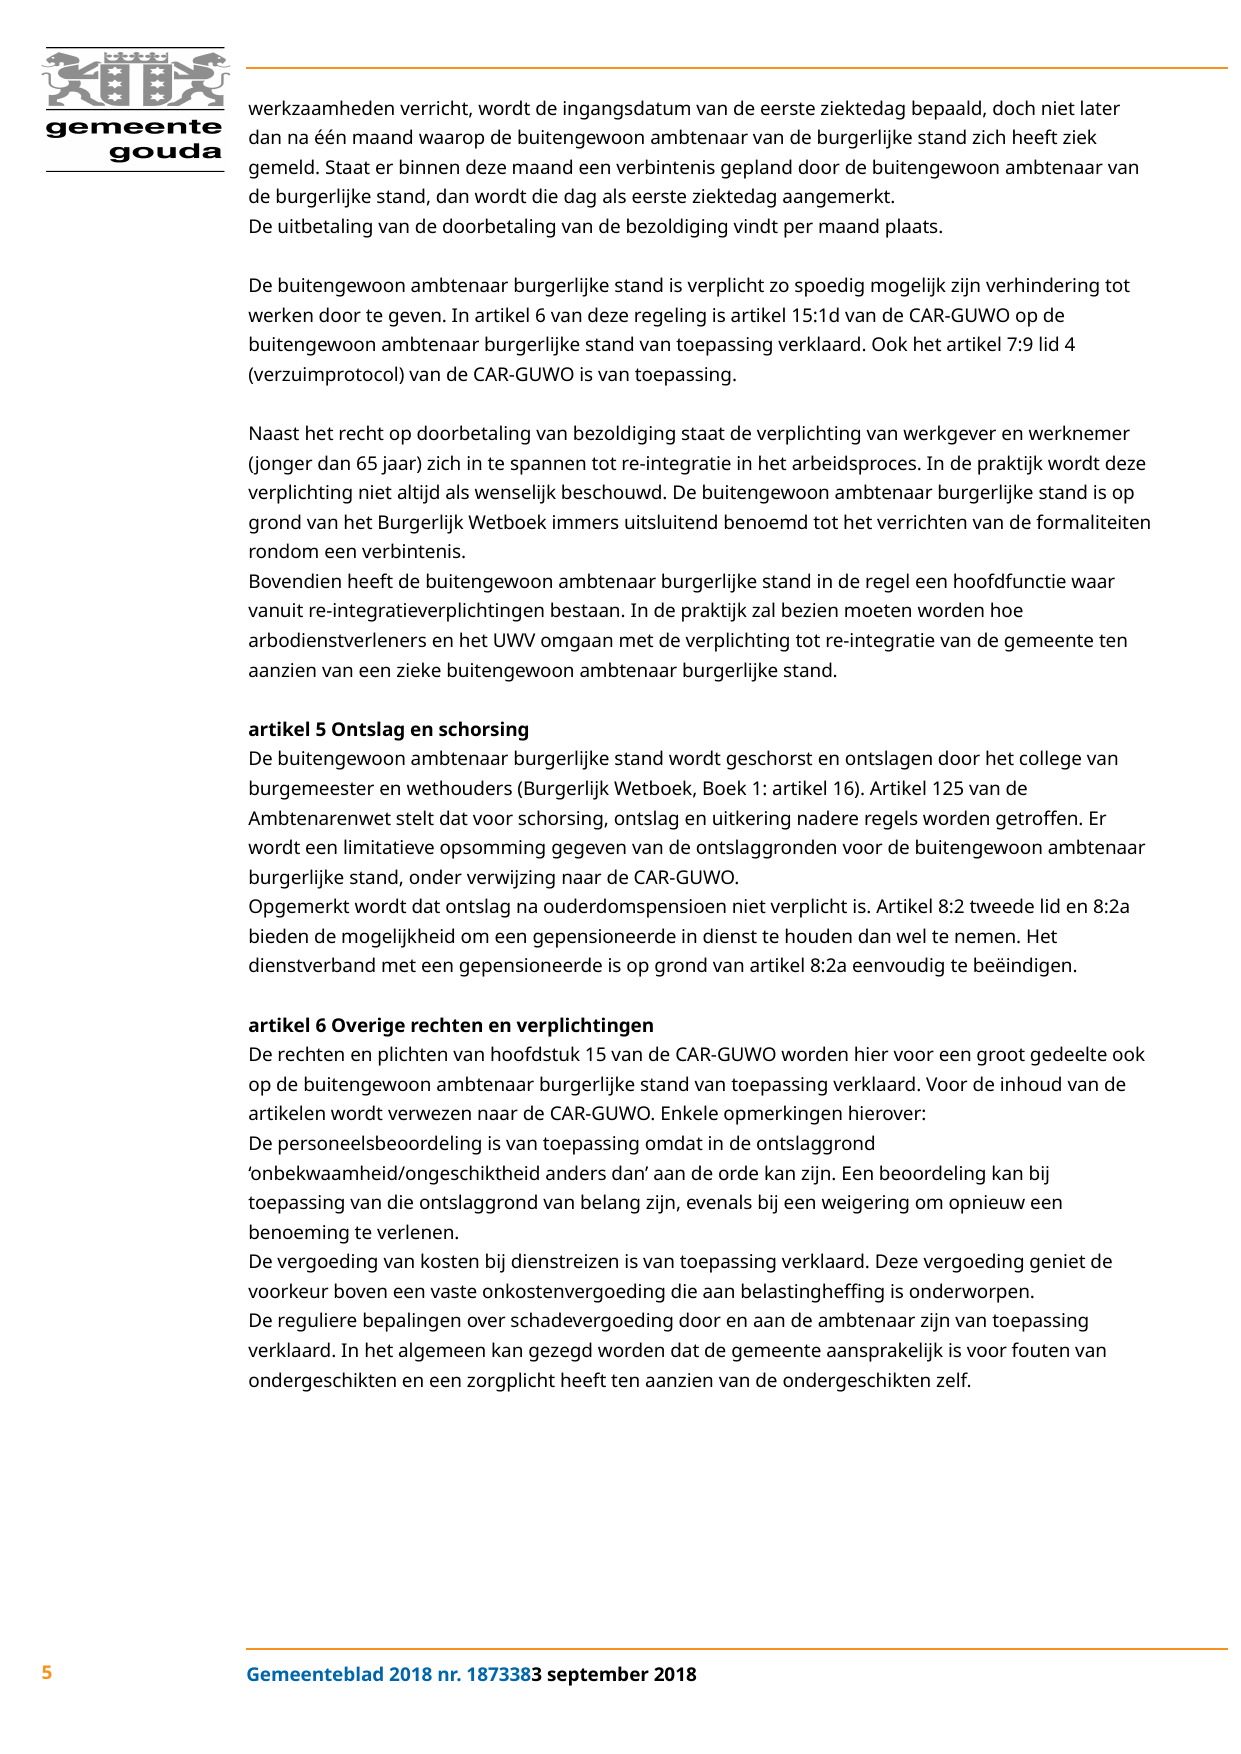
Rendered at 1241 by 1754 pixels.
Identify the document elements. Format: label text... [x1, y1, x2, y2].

text artikel 6 Overige rechten en verplichtingen [248, 1012, 1152, 1038]
text Bovendien heeft de buitengewoon ambtenaar burgerlijke stand in de regel een hoofdfunctie waar vanuit re-integratieverplichtingen bestaan. In de praktijk zal bezien moeten worden hoe arbodienstverleners en het UWV omgaan met de verplichting tot re-integratie van de gemeente ten aanzien van een zieke buitengewoon ambtenaar burgerlijke stand. [248, 568, 1152, 683]
text De rechten en plichten van hoofdstuk 15 van de CAR-GUWO worden hier voor een groot gedeelte ook op de buitengewoon ambtenaar burgerlijke stand van toepassing verklaard. Voor de inhoud van de artikelen wordt verwezen naar de CAR-GUWO. Enkele opmerkingen hierover: [248, 1041, 1152, 1126]
text De reguliere bepalingen over schadevergoeding door en aan de ambtenaar zijn van toepassing verklaard. In het algemeen kan gezegd worden dat de gemeente aansprakelijk is voor fouten van ondergeschikten en een zorgplicht heeft ten aanzien van de ondergeschikten zelf. [248, 1308, 1152, 1393]
text De buitengewoon ambtenaar burgerlijke stand is verplicht zo spoedig mogelijk zijn verhindering tot werken door te geven. In artikel 6 van deze regeling is artikel 15:1d van de CAR-GUWO op de buitengewoon ambtenaar burgerlijke stand van toepassing verklaard. Ook het artikel 7:9 lid 4 (verzuimprotocol) van de CAR-GUWO is van toepassing. [248, 272, 1152, 387]
text De buitengewoon ambtenaar burgerlijke stand wordt geschorst en ontslagen door het college van burgemeester en wethouders (Burgerlijk Wetboek, Boek 1: artikel 16). Artikel 125 van de Ambtenarenwet stelt dat voor schorsing, ontslag en uitkering nadere regels worden getroffen. Er wordt een limitatieve opsomming gegeven van de ontslaggronden voor de buitengewoon ambtenaar burgerlijke stand, onder verwijzing naar de CAR-GUWO. [248, 746, 1152, 890]
picture [41, 47, 231, 172]
text De vergoeding van kosten bij dienstreizen is van toepassing verklaard. Deze vergoeding geniet de voorkeur boven een vaste onkostenvergoeding die aan belastingheffing is onderworpen. [248, 1248, 1152, 1304]
text artikel 5 Ontslag en schorsing [248, 716, 1152, 742]
text Naast het recht op doorbetaling van bezoldiging staat de verplichting van werkgever en werknemer (jonger dan 65 jaar) zich in te spannen tot re-integratie in het arbeidsproces. In de praktijk wordt deze verplichting niet altijd als wenselijk beschouwd. De buitengewoon ambtenaar burgerlijke stand is op grond van het Burgerlijk Wetboek immers uitsluitend benoemd tot het verrichten van de formaliteiten rondom een verbintenis. [248, 420, 1152, 564]
text Opgemerkt wordt dat ontslag na ouderdomspensioen niet verplicht is. Artikel 8:2 tweede lid en 8:2a bieden de mogelijkheid om een gepensioneerde in dienst te houden dan wel te nemen. Het dienstverband met een gepensioneerde is op grond van artikel 8:2a eenvoudig te beëindigen. [248, 893, 1152, 978]
text De personeelsbeoordeling is van toepassing omdat in de ontslaggrond ‘onbekwaamheid/ongeschiktheid anders dan’ aan de orde kan zijn. Een beoordeling kan bij toepassing van die ontslaggrond van belang zijn, evenals bij een weigering om opnieuw een benoeming te verlenen. [248, 1130, 1152, 1245]
text De uitbetaling van de doorbetaling van de bezoldiging vindt per maand plaats. [248, 213, 1152, 239]
text werkzaamheden verricht, wordt de ingangsdatum van de eerste ziektedag bepaald, doch niet later dan na één maand waarop de buitengewoon ambtenaar van de burgerlijke stand zich heeft ziek gemeld. Staat er binnen deze maand een verbintenis gepland door de buitengewoon ambtenaar van de burgerlijke stand, dan wordt die dag als eerste ziektedag aangemerkt. [248, 95, 1152, 209]
